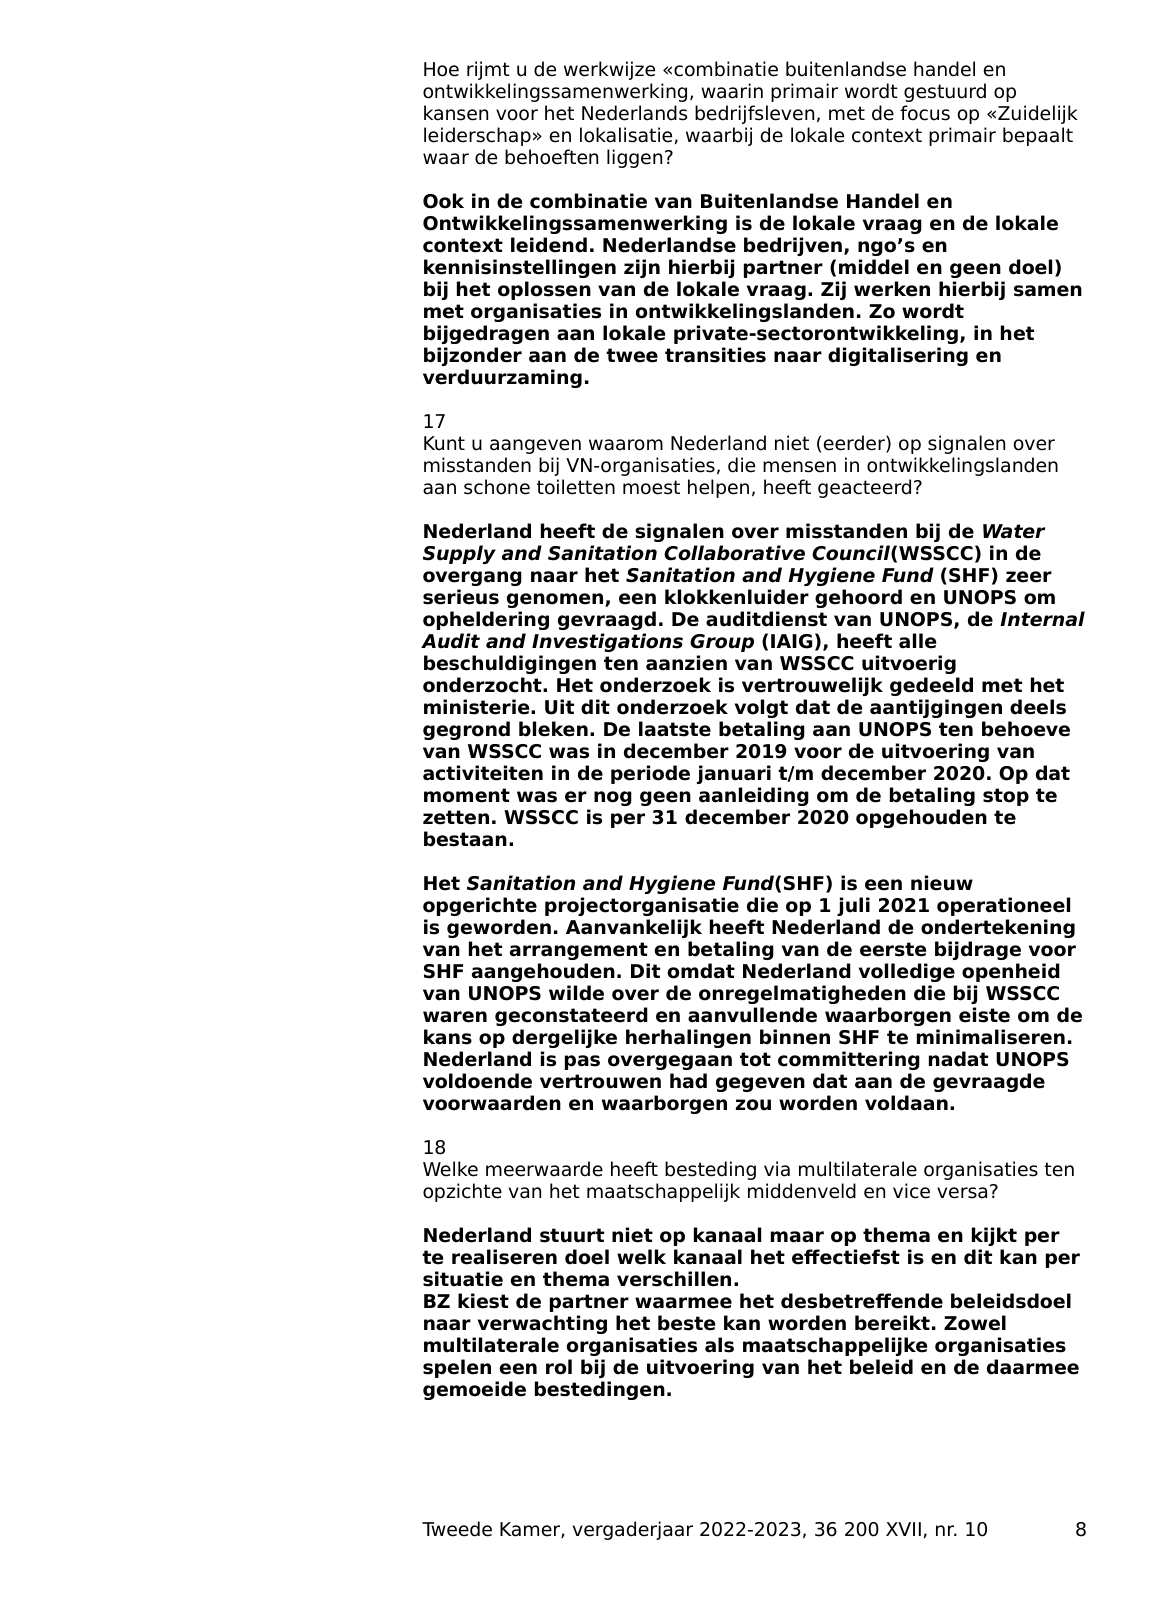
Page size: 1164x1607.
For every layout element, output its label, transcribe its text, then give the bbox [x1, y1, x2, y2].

text Het Sanitation and Hygiene Fund(SHF) is een nieuw opgerichte projectorganisatie die op 1 juli 2021 operationeel is geworden. Aanvankelijk heeft Nederland de ondertekening van het arrangement en betaling van de eerste bijdrage voor SHF aangehouden. Dit omdat Nederland volledige openheid van UNOPS wilde over de onregelmatigheden die bij WSSCC waren geconstateerd en aanvullende waarborgen eiste om de kans op dergelijke herhalingen binnen SHF te minimaliseren. Nederland is pas overgegaan tot committering nadat UNOPS voldoende vertrouwen had gegeven dat aan de gevraagde voorwaarden en waarborgen zou worden voldaan. [422, 873, 1087, 1115]
text Welke meerwaarde heeft besteding via multilaterale organisaties ten opzichte van het maatschappelijk middenveld en vice versa? [422, 1159, 1087, 1203]
text Kunt u aangeven waarom Nederland niet (eerder) op signalen over misstanden bij VN-organisaties, die mensen in ontwikkelingslanden aan schone toiletten moest helpen, heeft geacteerd? [422, 433, 1087, 499]
text 18 [422, 1137, 1087, 1159]
text Ook in de combinatie van Buitenlandse Handel en Ontwikkelingssamenwerking is de lokale vraag en de lokale context leidend. Nederlandse bedrijven, ngo’s en kennisinstellingen zijn hierbij partner (middel en geen doel) bij het oplossen van de lokale vraag. Zij werken hierbij samen met organisaties in ontwikkelingslanden. Zo wordt bijgedragen aan lokale private-sectorontwikkeling, in het bijzonder aan de twee transities naar digitalisering en verduurzaming. [422, 191, 1087, 389]
text 17 [422, 411, 1087, 433]
text BZ kiest de partner waarmee het desbetreffende beleidsdoel naar verwachting het beste kan worden bereikt. Zowel multilaterale organisaties als maatschappelijke organisaties spelen een rol bij de uitvoering van het beleid en de daarmee gemoeide bestedingen. [422, 1291, 1087, 1401]
text Nederland stuurt niet op kanaal maar op thema en kijkt per te realiseren doel welk kanaal het effectiefst is en dit kan per situatie en thema verschillen. [422, 1225, 1087, 1291]
text Hoe rijmt u de werkwijze «combinatie buitenlandse handel en ontwikkelingssamenwerking, waarin primair wordt gestuurd op kansen voor het Nederlands bedrijfsleven, met de focus op «Zuidelijk leiderschap» en lokalisatie, waarbij de lokale context primair bepaalt waar de behoeften liggen? [422, 59, 1087, 169]
text Nederland heeft de signalen over misstanden bij de Water Supply and Sanitation Collaborative Council(WSSCC) in de overgang naar het Sanitation and Hygiene Fund (SHF) zeer serieus genomen, een klokkenluider gehoord en UNOPS om opheldering gevraagd. De auditdienst van UNOPS, de Internal Audit and Investigations Group (IAIG), heeft alle beschuldigingen ten aanzien van WSSCC uitvoerig onderzocht. Het onderzoek is vertrouwelijk gedeeld met het ministerie. Uit dit onderzoek volgt dat de aantijgingen deels gegrond bleken. De laatste betaling aan UNOPS ten behoeve van WSSCC was in december 2019 voor de uitvoering van activiteiten in de periode januari t/m december 2020. Op dat moment was er nog geen aanleiding om de betaling stop te zetten. WSSCC is per 31 december 2020 opgehouden te bestaan. [422, 521, 1087, 851]
